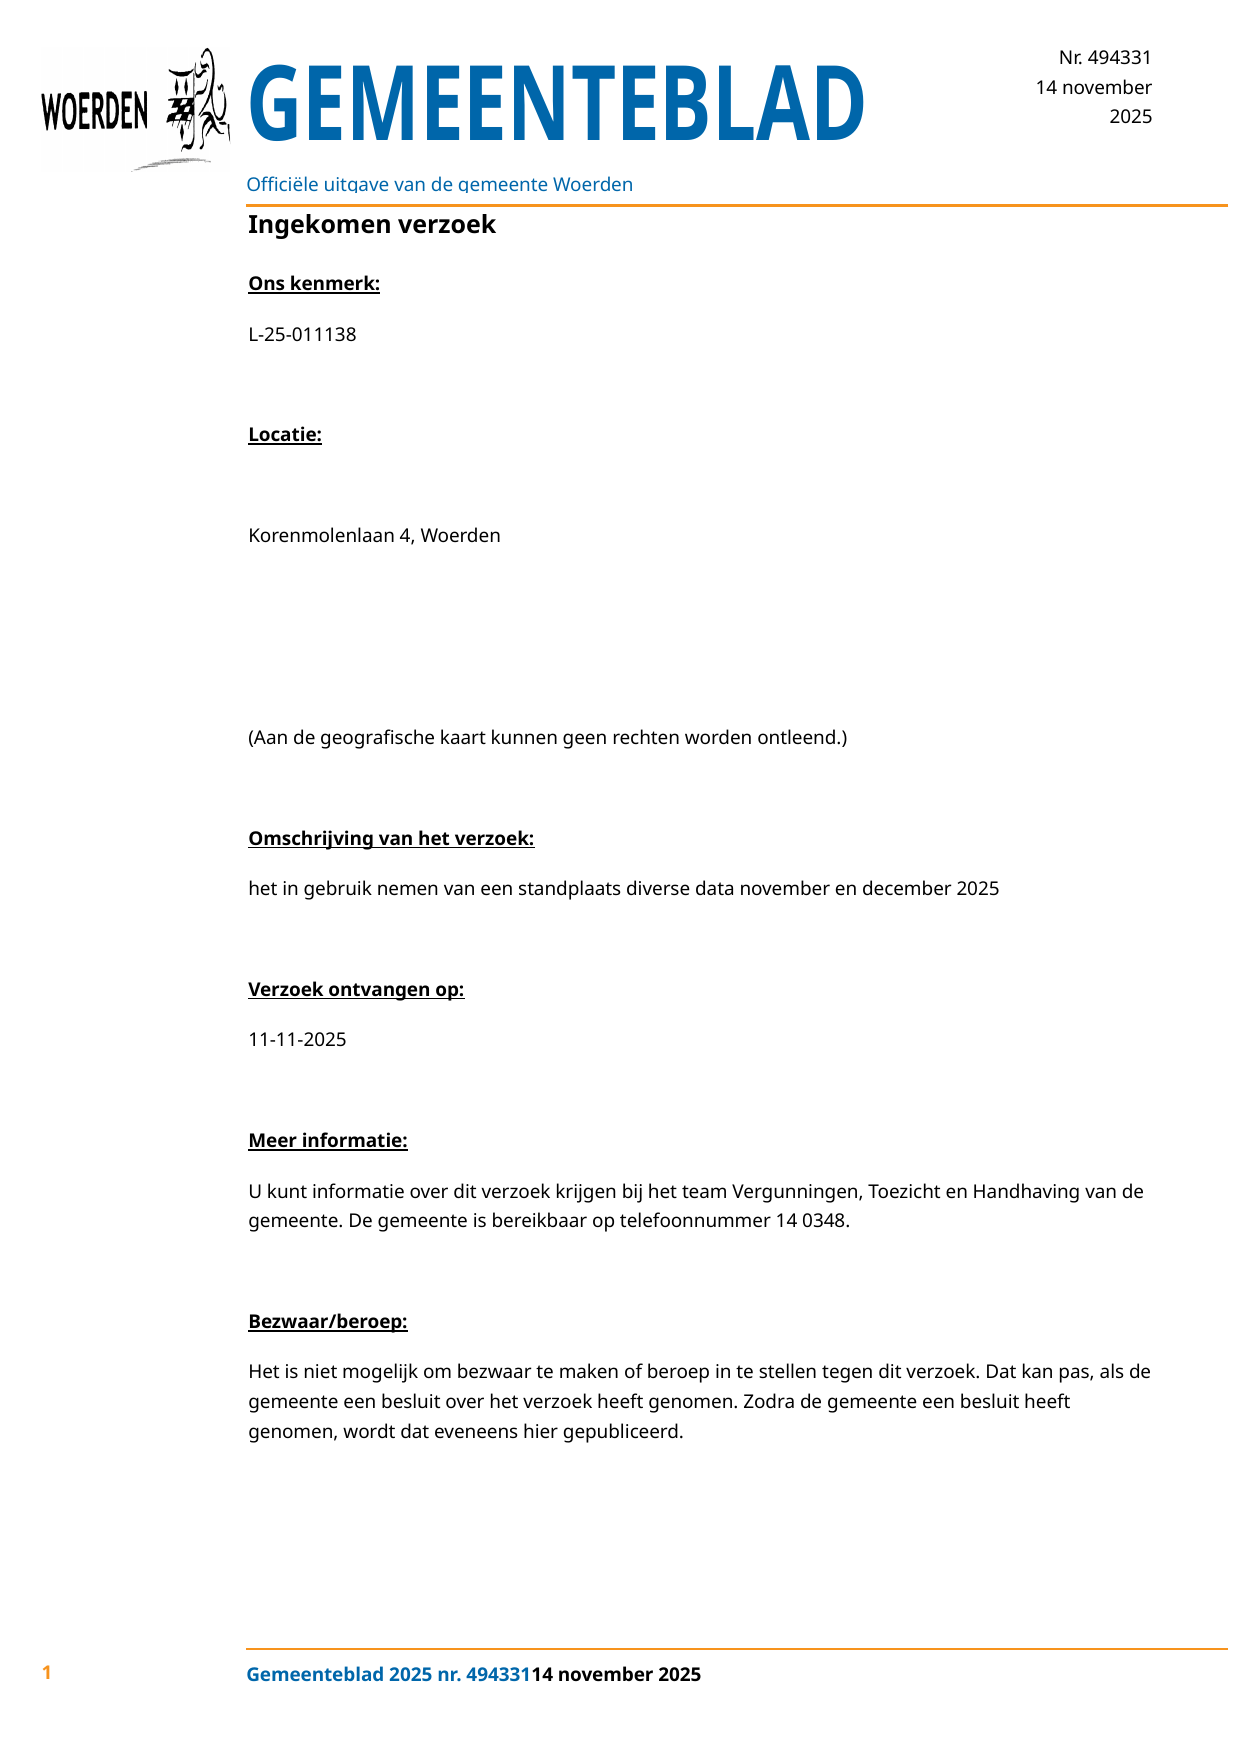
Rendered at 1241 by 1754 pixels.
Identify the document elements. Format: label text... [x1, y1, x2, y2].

text Meer informatie: [248, 1127, 1152, 1153]
text Ons kenmerk: [248, 270, 1152, 296]
text het in gebruik nemen van een standplaats diverse data november en december 2025 [248, 875, 1152, 901]
text Locatie: [248, 422, 1152, 447]
text 11-11-2025 [248, 1027, 1152, 1052]
text Omschrijving van het verzoek: [248, 825, 1152, 851]
picture [41, 47, 231, 172]
text U kunt informatie over dit verzoek krijgen bij het team Vergunningen, Toezicht en Handhaving van de gemeente. De gemeente is bereikbaar op telefoonnummer 14 0348. [248, 1178, 1152, 1233]
text Bezwaar/beroep: [248, 1308, 1152, 1334]
text Korenmolenlaan 4, Woerden [248, 522, 1152, 548]
text (Aan de geografische kaart kunnen geen rechten worden ontleend.) [248, 724, 1152, 750]
text Verzoek ontvangen op: [248, 976, 1152, 1002]
text Het is niet mogelijk om bezwaar te maken of beroep in te stellen tegen dit verzoek. Dat kan pas, als de gemeente een besluit over het verzoek heeft genomen. Zodra de gemeente een besluit heeft genomen, wordt dat eveneens hier gepubliceerd. [248, 1359, 1152, 1443]
text L-25-011138 [248, 321, 1152, 346]
text Ingekomen verzoek [248, 207, 1152, 241]
